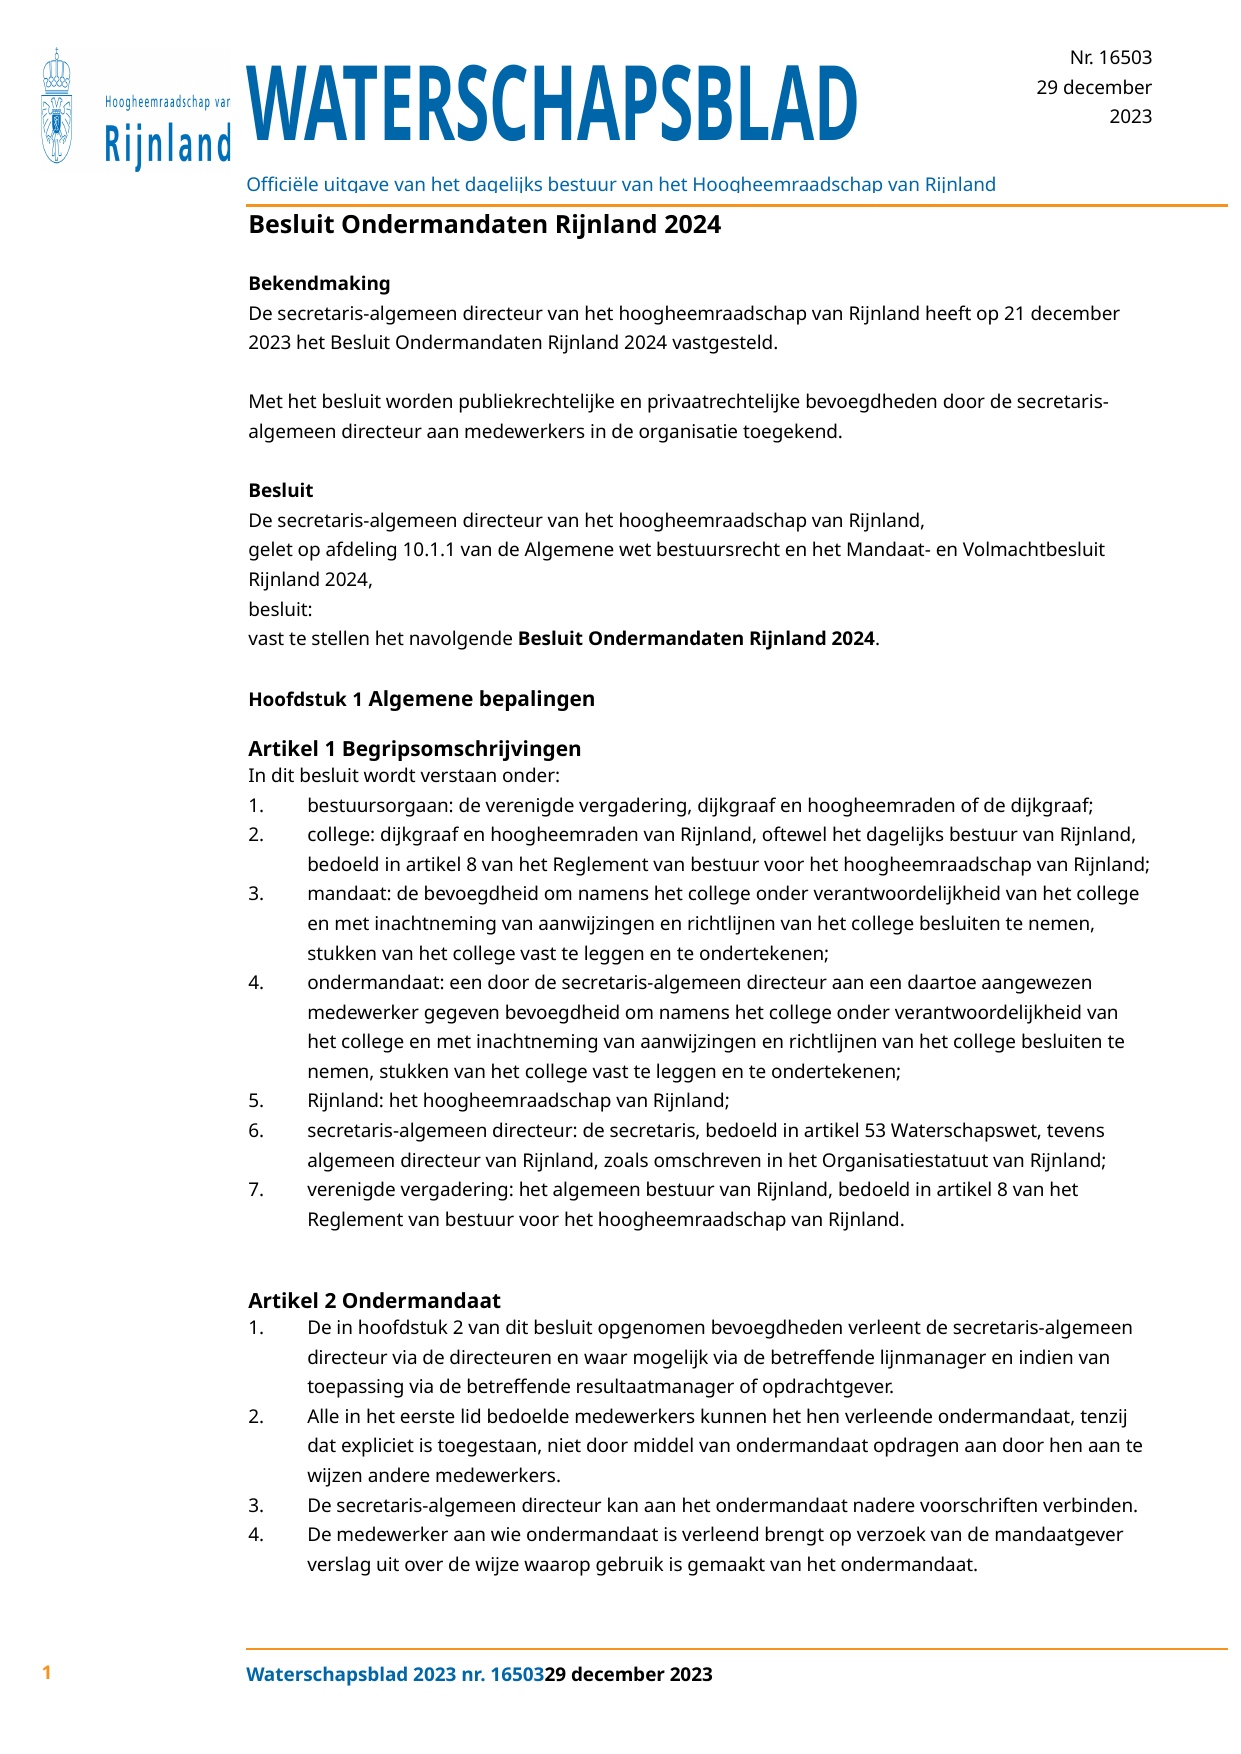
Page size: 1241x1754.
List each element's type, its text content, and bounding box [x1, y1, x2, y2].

text Besluit [248, 477, 1152, 503]
list verenigde vergadering: het algemeen bestuur van Rijnland, bedoeld in artikel 8 van het Reglement van bestuur voor het hoogheemraadschap van Rijnland. [248, 1176, 1152, 1232]
list Alle in het eerste lid bedoelde medewerkers kunnen het hen verleende ondermandaat, tenzij dat expliciet is toegestaan, niet door middel van ondermandaat opdragen aan door hen aan te wijzen andere medewerkers. [248, 1403, 1152, 1488]
list Rijnland: het hoogheemraadschap van Rijnland; [248, 1088, 1152, 1113]
text Met het besluit worden publiekrechtelijke en privaatrechtelijke bevoegdheden door de secretaris-algemeen directeur aan medewerkers in de organisatie toegekend. [248, 389, 1152, 444]
list De in hoofdstuk 2 van dit besluit opgenomen bevoegdheden verleent de secretaris-algemeen directeur via de directeuren en waar mogelijk via de betreffende lijnmanager en indien van toepassing via de betreffende resultaatmanager of opdrachtgever. [248, 1314, 1152, 1399]
text vast te stellen het navolgende Besluit Ondermandaten Rijnland 2024. [248, 625, 1152, 651]
text In dit besluit wordt verstaan onder: [248, 762, 1152, 788]
text besluit: [248, 596, 1152, 621]
text Artikel 1 Begripsomschrijvingen [248, 734, 1152, 762]
text Hoofdstuk 1 Algemene bepalingen [248, 684, 1152, 713]
list college: dijkgraaf en hoogheemraden van Rijnland, oftewel het dagelijks bestuur van Rijnland, bedoeld in artikel 8 van het Reglement van bestuur voor het hoogheemraadschap van Rijnland; [248, 821, 1152, 877]
list bestuursorgaan: de verenigde vergadering, dijkgraaf en hoogheemraden of de dijkgraaf; [248, 792, 1152, 817]
picture [41, 47, 231, 172]
text gelet op afdeling 10.1.1 van de Algemene wet bestuursrecht en het Mandaat- en Volmachtbesluit Rijnland 2024, [248, 537, 1152, 592]
text De secretaris-algemeen directeur van het hoogheemraadschap van Rijnland, [248, 507, 1152, 533]
list De secretaris-algemeen directeur kan aan het ondermandaat nadere voorschriften verbinden. [248, 1492, 1152, 1518]
list secretaris-algemeen directeur: de secretaris, bedoeld in artikel 53 Waterschapswet, tevens algemeen directeur van Rijnland, zoals omschreven in het Organisatiestatuut van Rijnland; [248, 1117, 1152, 1172]
list De medewerker aan wie ondermandaat is verleend brengt op verzoek van de mandaatgever verslag uit over de wijze waarop gebruik is gemaakt van het ondermandaat. [248, 1521, 1152, 1577]
text Artikel 2 Ondermandaat [248, 1286, 1152, 1314]
text De secretaris-algemeen directeur van het hoogheemraadschap van Rijnland heeft op 21 december 2023 het Besluit Ondermandaten Rijnland 2024 vastgesteld. [248, 300, 1152, 355]
text Bekendmaking [248, 270, 1152, 296]
text Besluit Ondermandaten Rijnland 2024 [248, 207, 1152, 241]
list mandaat: de bevoegdheid om namens het college onder verantwoordelijkheid van het college en met inachtneming van aanwijzingen en richtlijnen van het college besluiten te nemen, stukken van het college vast te leggen en te ondertekenen; [248, 881, 1152, 965]
list ondermandaat: een door de secretaris-algemeen directeur aan een daartoe aangewezen medewerker gegeven bevoegdheid om namens het college onder verantwoordelijkheid van het college en met inachtneming van aanwijzingen en richtlijnen van het college besluiten te nemen, stukken van het college vast te leggen en te ondertekenen; [248, 969, 1152, 1084]
